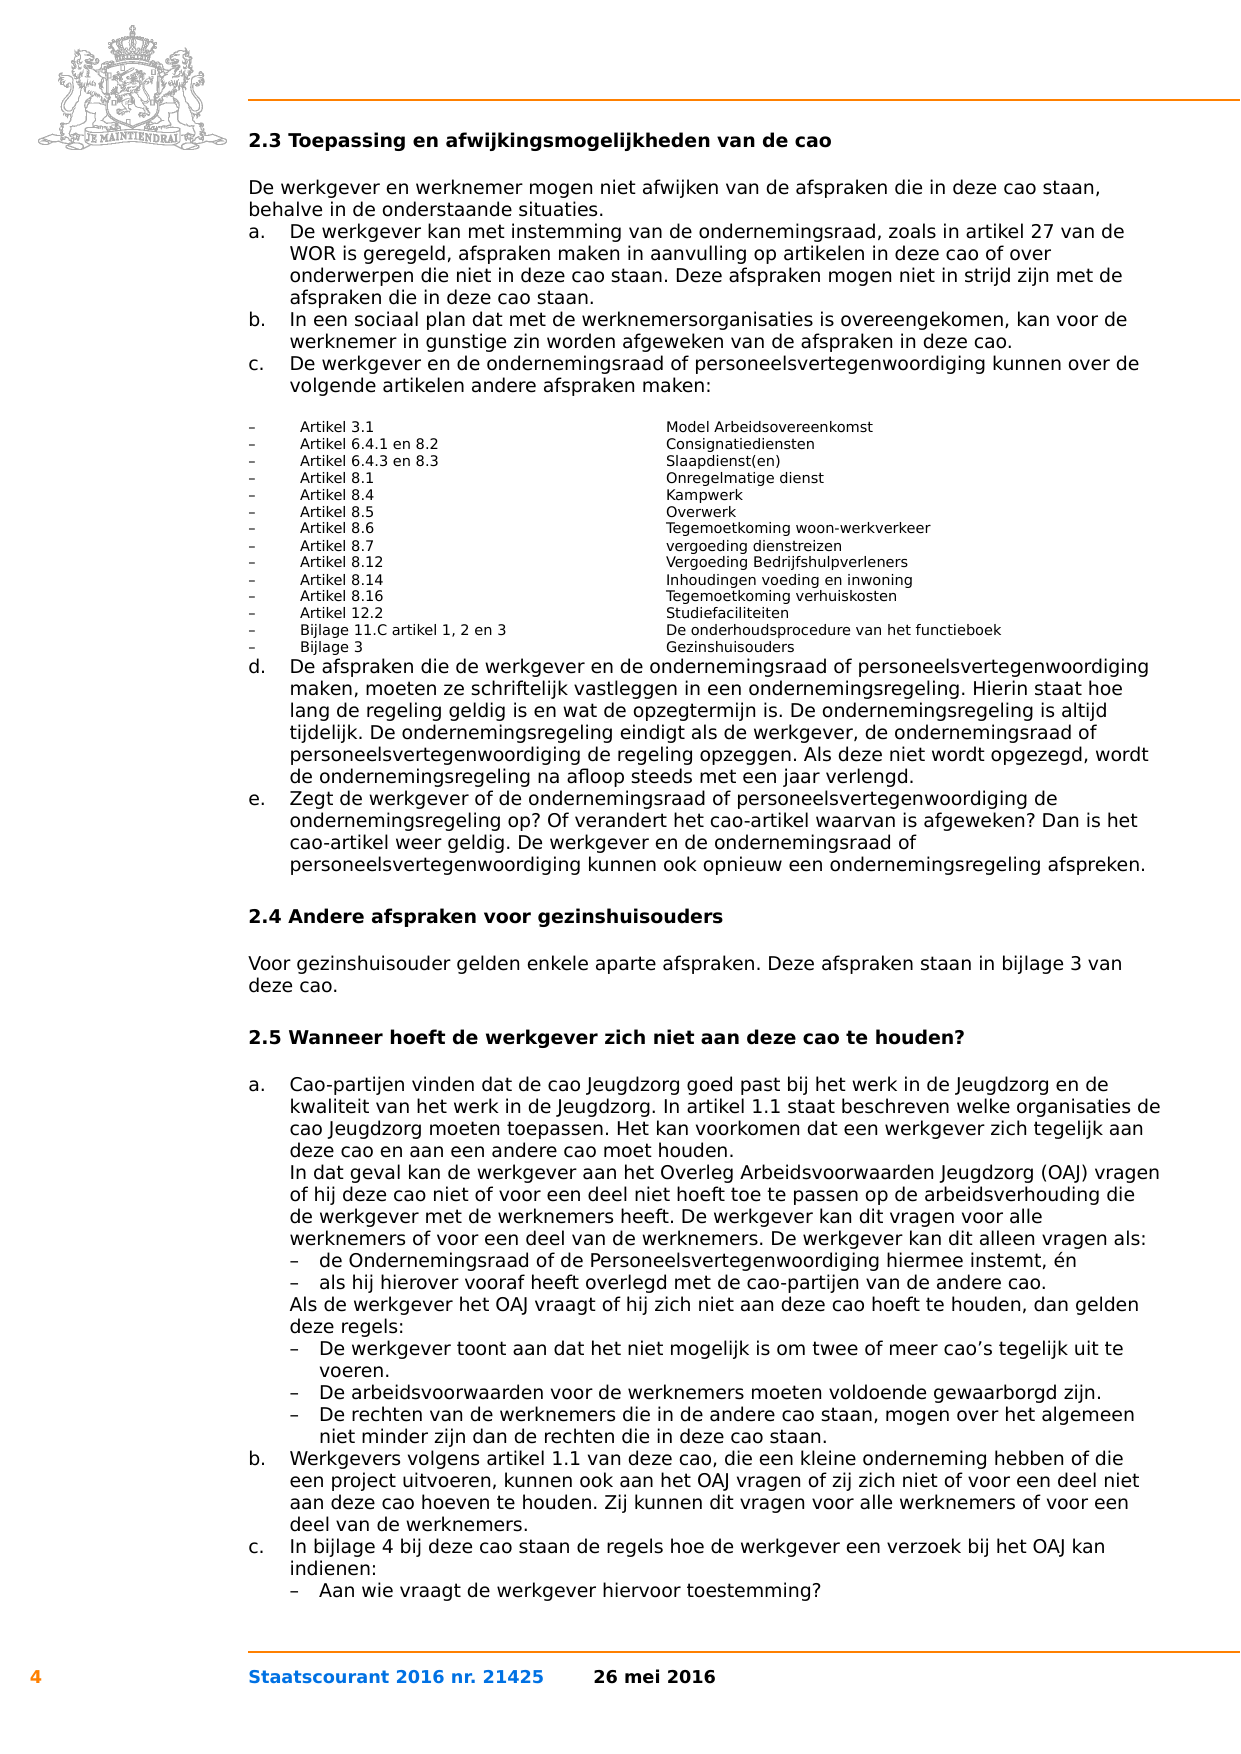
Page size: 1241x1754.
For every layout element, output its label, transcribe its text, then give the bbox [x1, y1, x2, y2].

text – Aan wie vraagt de werkgever hiervoor toestemming? [289, 1579, 1163, 1601]
table_cell Onregelmatige dienst [660, 470, 1163, 486]
table_cell Artikel 8.14 [294, 571, 660, 588]
text In dat geval kan de werkgever aan het Overleg Arbeidsvoorwaarden Jeugdzorg (OAJ) vragen of hij deze cao niet of voor een deel niet hoeft toe te passen op de arbeidsverhouding die de werkgever met de werknemers heeft. De werkgever kan dit vragen voor alle werknemers of voor een deel van de werknemers. De werkgever kan dit alleen vragen als: [289, 1162, 1163, 1250]
text a. Cao-partijen vinden dat de cao Jeugdzorg goed past bij het werk in de Jeugdzorg en de kwaliteit van het werk in de Jeugdzorg. In artikel 1.1 staat beschreven welke organisaties de cao Jeugdzorg moeten toepassen. Het kan voorkomen dat een werkgever zich tegelijk aan deze cao en aan een andere cao moet houden. [248, 1074, 1163, 1162]
table_cell Artikel 8.4 [294, 486, 660, 503]
subtitle 2.5 Wanneer hoeft de werkgever zich niet aan deze cao te houden? [248, 1027, 1163, 1049]
table_header – [248, 419, 294, 436]
table_cell – [248, 486, 294, 503]
text a. De werkgever kan met instemming van de ondernemingsraad, zoals in artikel 27 van de WOR is geregeld, afspraken maken in aanvulling op artikelen in deze cao of over onderwerpen die niet in deze cao staan. Deze afspraken mogen niet in strijd zijn met de afspraken die in deze cao staan. [248, 221, 1163, 309]
table_cell Bijlage 11.C artikel 1, 2 en 3 [294, 622, 660, 639]
table_cell Artikel 6.4.1 en 8.2 [294, 436, 660, 452]
table_cell – [248, 436, 294, 452]
table_cell – [248, 622, 294, 639]
table_cell Gezinshuisouders [660, 639, 1163, 656]
table_cell vergoeding dienstreizen [660, 538, 1163, 554]
text c. De werkgever en de ondernemingsraad of personeelsvertegenwoordiging kunnen over de volgende artikelen andere afspraken maken: [248, 353, 1163, 397]
table_cell – [248, 504, 294, 520]
table_cell Inhoudingen voeding en inwoning [660, 571, 1163, 588]
text – de Ondernemingsraad of de Personeelsvertegenwoordiging hiermee instemt, én [289, 1250, 1163, 1272]
table_cell Bijlage 3 [294, 639, 660, 656]
table_cell – [248, 588, 294, 605]
table_cell Studiefaciliteiten [660, 605, 1163, 622]
table_cell Artikel 8.1 [294, 470, 660, 486]
table_cell Artikel 12.2 [294, 605, 660, 622]
text Voor gezinshuisouder gelden enkele aparte afspraken. Deze afspraken staan in bijlage 3 van deze cao. [248, 953, 1163, 997]
text – De rechten van de werknemers die in de andere cao staan, mogen over het algemeen niet minder zijn dan de rechten die in deze cao staan. [289, 1404, 1163, 1448]
table_cell – [248, 554, 294, 571]
table_cell – [248, 639, 294, 656]
table_header Model Arbeidsovereenkomst [660, 419, 1163, 436]
subtitle 2.3 Toepassing en afwijkingsmogelijkheden van de cao [248, 130, 1163, 152]
table_cell Artikel 8.7 [294, 538, 660, 554]
subtitle 2.4 Andere afspraken voor gezinshuisouders [248, 906, 1163, 928]
table_cell Artikel 8.16 [294, 588, 660, 605]
table_cell – [248, 605, 294, 622]
table_cell Artikel 8.12 [294, 554, 660, 571]
table_cell Artikel 8.5 [294, 504, 660, 520]
table_cell – [248, 453, 294, 469]
table_header Artikel 3.1 [294, 419, 660, 436]
table_cell Artikel 6.4.3 en 8.3 [294, 453, 660, 469]
table_cell Tegemoetkoming woon-werkverkeer [660, 520, 1163, 537]
table_cell Vergoeding Bedrijfshulpverleners [660, 554, 1163, 571]
text – als hij hierover vooraf heeft overlegd met de cao-partijen van de andere cao. [289, 1272, 1163, 1294]
text b. Werkgevers volgens artikel 1.1 van deze cao, die een kleine onderneming hebben of die een project uitvoeren, kunnen ook aan het OAJ vragen of zij zich niet of voor een deel niet aan deze cao hoeven te houden. Zij kunnen dit vragen voor alle werknemers of voor een deel van de werknemers. [248, 1448, 1163, 1536]
table_cell Consignatiediensten [660, 436, 1163, 452]
picture [38, 25, 227, 150]
text – De arbeidsvoorwaarden voor de werknemers moeten voldoende gewaarborgd zijn. [289, 1382, 1163, 1404]
text De werkgever en werknemer mogen niet afwijken van de afspraken die in deze cao staan, behalve in de onderstaande situaties. [248, 177, 1163, 221]
table_cell – [248, 520, 294, 537]
table_cell – [248, 538, 294, 554]
table_cell – [248, 571, 294, 588]
table_cell Kampwerk [660, 486, 1163, 503]
table_cell Tegemoetkoming verhuiskosten [660, 588, 1163, 605]
table_cell Artikel 8.6 [294, 520, 660, 537]
table_cell Slaapdienst(en) [660, 453, 1163, 469]
text c. In bijlage 4 bij deze cao staan de regels hoe de werkgever een verzoek bij het OAJ kan indienen: [248, 1536, 1163, 1579]
table_cell De onderhoudsprocedure van het functieboek [660, 622, 1163, 639]
text d. De afspraken die de werkgever en de ondernemingsraad of personeelsvertegenwoordiging maken, moeten ze schriftelijk vastleggen in een ondernemingsregeling. Hierin staat hoe lang de regeling geldig is en wat de opzegtermijn is. De ondernemingsregeling is altijd tijdelijk. De ondernemingsregeling eindigt als de werkgever, de ondernemingsraad of personeelsvertegenwoordiging de regeling opzeggen. Als deze niet wordt opgezegd, wordt de ondernemingsregeling na afloop steeds met een jaar verlengd. [248, 656, 1163, 788]
table_cell – [248, 470, 294, 486]
text b. In een sociaal plan dat met de werknemersorganisaties is overeengekomen, kan voor de werknemer in gunstige zin worden afgeweken van de afspraken in deze cao. [248, 309, 1163, 353]
text Als de werkgever het OAJ vraagt of hij zich niet aan deze cao hoeft te houden, dan gelden deze regels: [289, 1294, 1163, 1338]
text – De werkgever toont aan dat het niet mogelijk is om twee of meer cao’s tegelijk uit te voeren. [289, 1338, 1163, 1382]
text e. Zegt de werkgever of de ondernemingsraad of personeelsvertegenwoordiging de ondernemingsregeling op? Of verandert het cao-artikel waarvan is afgeweken? Dan is het cao-artikel weer geldig. De werkgever en de ondernemingsraad of personeelsvertegenwoordiging kunnen ook opnieuw een ondernemingsregeling afspreken. [248, 788, 1163, 876]
table_cell Overwerk [660, 504, 1163, 520]
